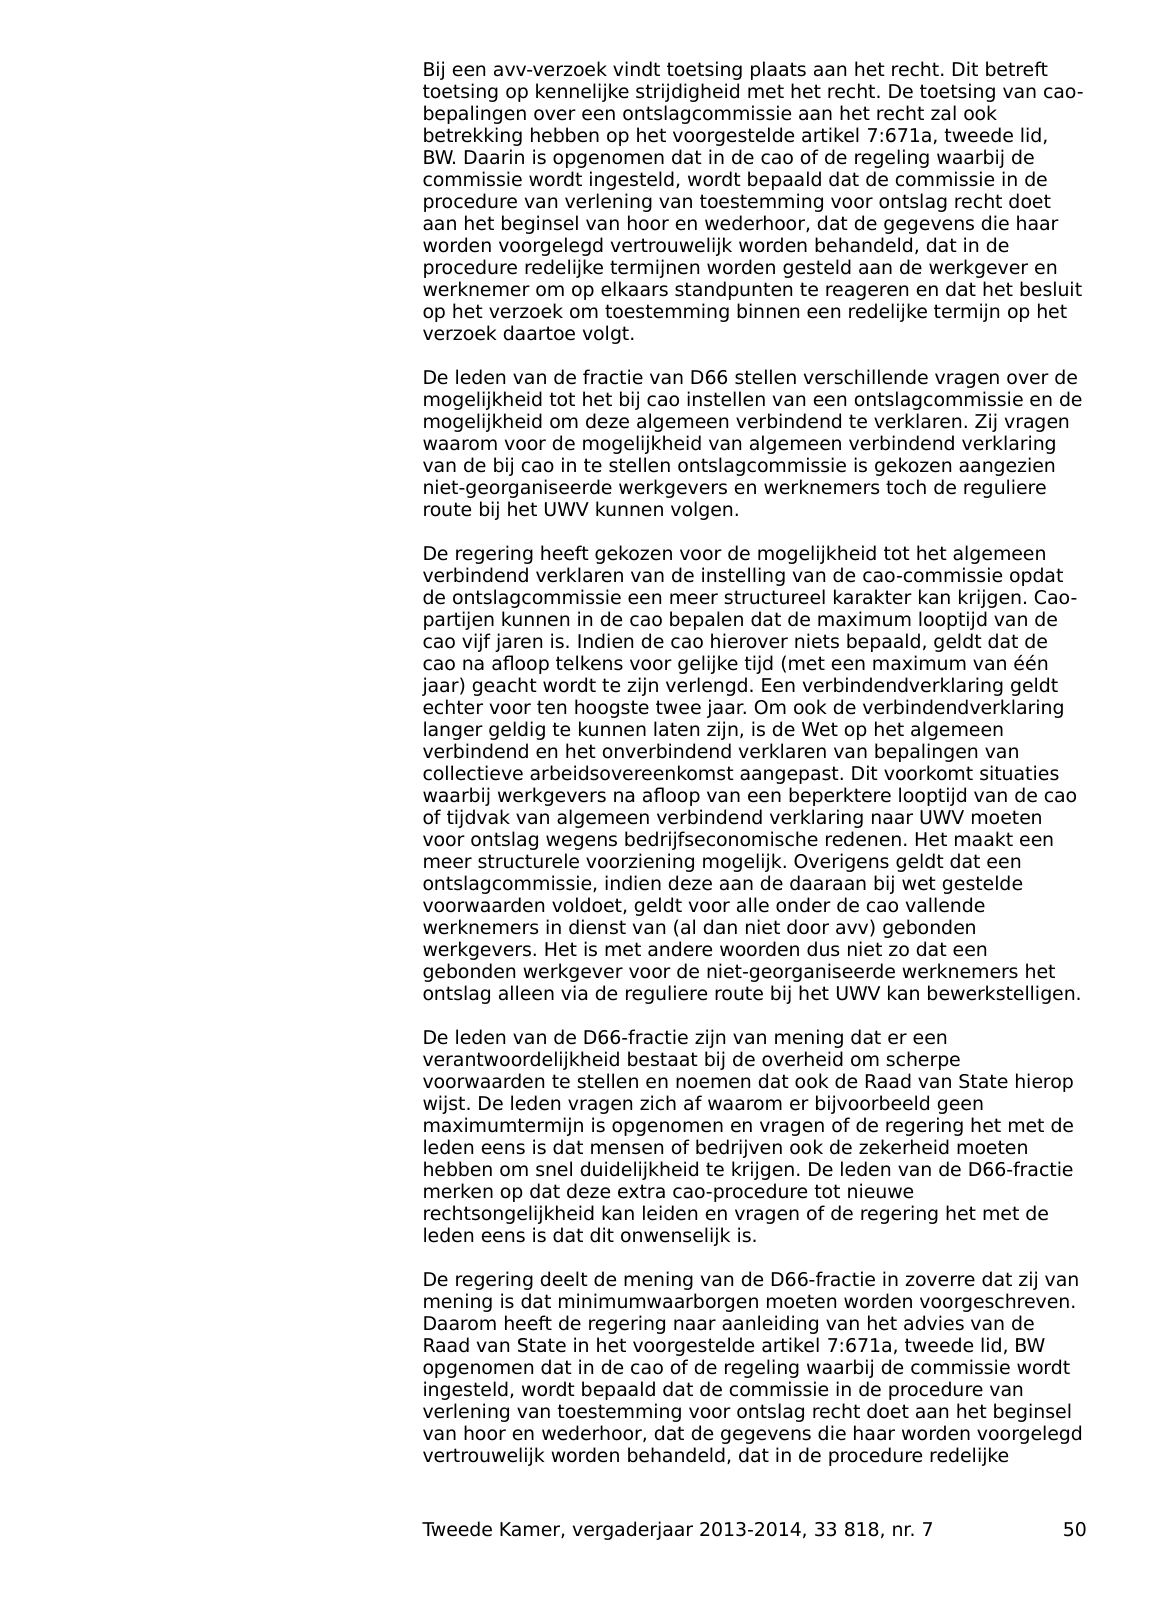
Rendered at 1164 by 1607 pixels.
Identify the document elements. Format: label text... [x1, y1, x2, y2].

text De leden van de D66-fractie zijn van mening dat er een verantwoordelijkheid bestaat bij de overheid om scherpe voorwaarden te stellen en noemen dat ook de Raad van State hierop wijst. De leden vragen zich af waarom er bijvoorbeeld geen maximumtermijn is opgenomen en vragen of de regering het met de leden eens is dat mensen of bedrijven ook de zekerheid moeten hebben om snel duidelijkheid te krijgen. De leden van de D66-fractie merken op dat deze extra cao-procedure tot nieuwe rechtsongelijkheid kan leiden en vragen of de regering het met de leden eens is dat dit onwenselijk is. [422, 1027, 1087, 1247]
text De leden van de fractie van D66 stellen verschillende vragen over de mogelijkheid tot het bij cao instellen van een ontslagcommissie en de mogelijkheid om deze algemeen verbindend te verklaren. Zij vragen waarom voor de mogelijkheid van algemeen verbindend verklaring van de bij cao in te stellen ontslagcommissie is gekozen aangezien niet-georganiseerde werkgevers en werknemers toch de reguliere route bij het UWV kunnen volgen. [422, 367, 1087, 521]
text Bij een avv-verzoek vindt toetsing plaats aan het recht. Dit betreft toetsing op kennelijke strijdigheid met het recht. De toetsing van cao-bepalingen over een ontslagcommissie aan het recht zal ook betrekking hebben op het voorgestelde artikel 7:671a, tweede lid, BW. Daarin is opgenomen dat in de cao of de regeling waarbij de commissie wordt ingesteld, wordt bepaald dat de commissie in de procedure van verlening van toestemming voor ontslag recht doet aan het beginsel van hoor en wederhoor, dat de gegevens die haar worden voorgelegd vertrouwelijk worden behandeld, dat in de procedure redelijke termijnen worden gesteld aan de werkgever en werknemer om op elkaars standpunten te reageren en dat het besluit op het verzoek om toestemming binnen een redelijke termijn op het verzoek daartoe volgt. [422, 59, 1087, 345]
text De regering deelt de mening van de D66-fractie in zoverre dat zij van mening is dat minimumwaarborgen moeten worden voorgeschreven. Daarom heeft de regering naar aanleiding van het advies van de Raad van State in het voorgestelde artikel 7:671a, tweede lid, BW opgenomen dat in de cao of de regeling waarbij de commissie wordt ingesteld, wordt bepaald dat de commissie in de procedure van verlening van toestemming voor ontslag recht doet aan het beginsel van hoor en wederhoor, dat de gegevens die haar worden voorgelegd vertrouwelijk worden behandeld, dat in de procedure redelijke [422, 1269, 1087, 1467]
text De regering heeft gekozen voor de mogelijkheid tot het algemeen verbindend verklaren van de instelling van de cao-commissie opdat de ontslagcommissie een meer structureel karakter kan krijgen. Cao-partijen kunnen in de cao bepalen dat de maximum looptijd van de cao vijf jaren is. Indien de cao hierover niets bepaald, geldt dat de cao na afloop telkens voor gelijke tijd (met een maximum van één jaar) geacht wordt te zijn verlengd. Een verbindendverklaring geldt echter voor ten hoogste twee jaar. Om ook de verbindendverklaring langer geldig te kunnen laten zijn, is de Wet op het algemeen verbindend en het onverbindend verklaren van bepalingen van collectieve arbeidsovereenkomst aangepast. Dit voorkomt situaties waarbij werkgevers na afloop van een beperktere looptijd van de cao of tijdvak van algemeen verbindend verklaring naar UWV moeten voor ontslag wegens bedrijfseconomische redenen. Het maakt een meer structurele voorziening mogelijk. Overigens geldt dat een ontslagcommissie, indien deze aan de daaraan bij wet gestelde voorwaarden voldoet, geldt voor alle onder de cao vallende werknemers in dienst van (al dan niet door avv) gebonden werkgevers. Het is met andere woorden dus niet zo dat een gebonden werkgever voor de niet-georganiseerde werknemers het ontslag alleen via de reguliere route bij het UWV kan bewerkstelligen. [422, 543, 1087, 1004]
